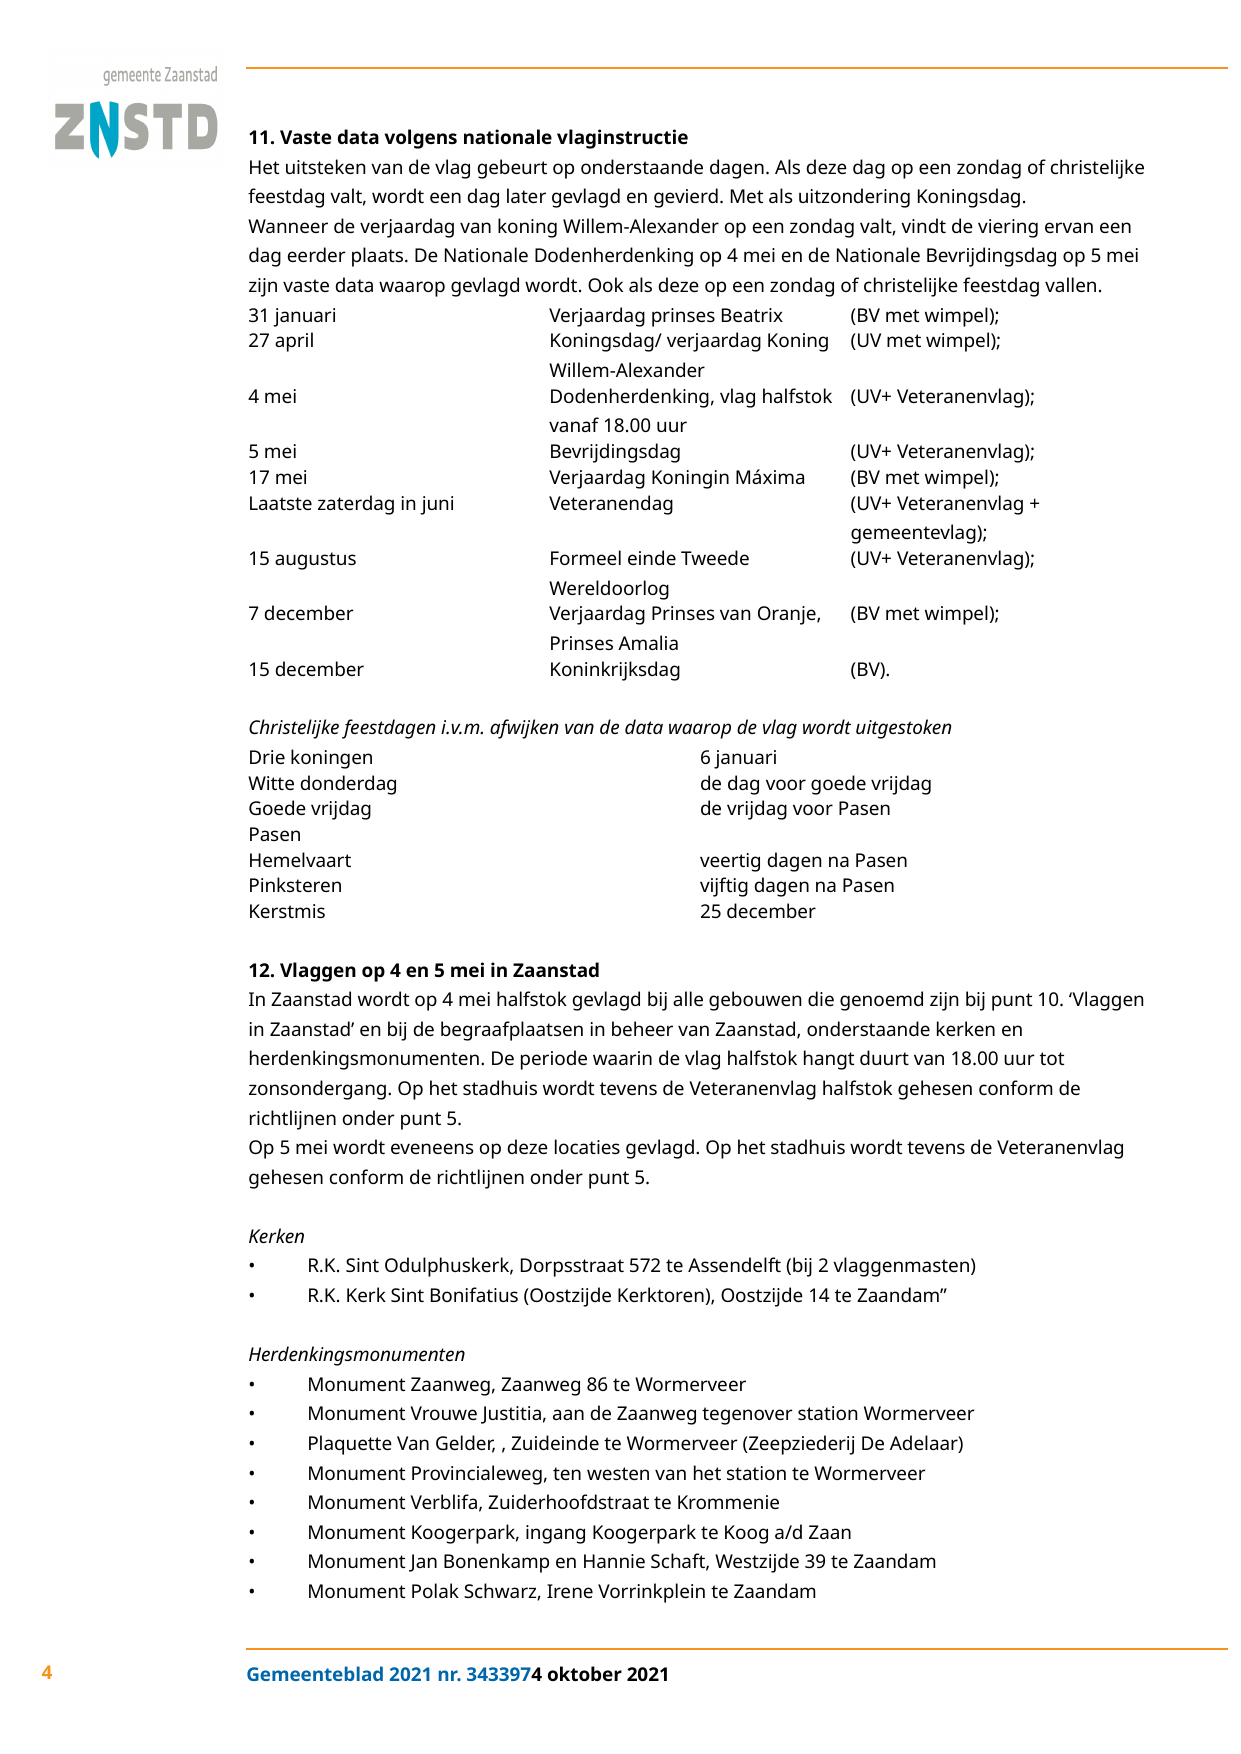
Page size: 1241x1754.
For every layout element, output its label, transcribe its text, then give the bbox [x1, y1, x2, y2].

table_cell Verjaardag Prinses van Oranje, Prinses Amalia [549, 600, 850, 656]
table_cell vijftig dagen na Pasen [700, 873, 1152, 898]
table_cell 4 mei [248, 383, 549, 438]
text Op 5 mei wordt eveneens op deze locaties gevlagd. Op het stadhuis wordt tevens de Veteranenvlag gehesen conform de richtlijnen onder punt 5. [248, 1134, 1152, 1190]
table_cell Witte donderdag [248, 770, 700, 795]
text Wanneer de verjaardag van koning Willem-Alexander op een zondag valt, vindt de viering ervan een dag eerder plaats. De Nationale Dodenherdenking op 4 mei en de Nationale Bevrijdingsdag op 5 mei zijn vaste data waarop gevlagd wordt. Ook als deze op een zondag of christelijke feestdag vallen. [248, 213, 1152, 298]
table_cell de dag voor goede vrijdag [700, 770, 1152, 795]
text Kerken [248, 1223, 1152, 1249]
table_cell (BV). [850, 656, 1152, 681]
list Monument Verblifa, Zuiderhoofdstraat te Krommenie [248, 1489, 1152, 1515]
picture [41, 47, 231, 172]
table_cell Hemelvaart [248, 847, 700, 873]
table_cell Pasen [248, 821, 700, 847]
list Monument Jan Bonenkamp en Hannie Schaft, Westzijde 39 te Zaandam [248, 1548, 1152, 1574]
table_cell 17 mei [248, 464, 549, 490]
table_cell Kerstmis [248, 898, 700, 924]
table_cell Verjaardag Koningin Máxima [549, 464, 850, 490]
table_cell Pinksteren [248, 873, 700, 898]
table_cell (BV met wimpel); [850, 464, 1152, 490]
table_cell 15 december [248, 656, 549, 681]
list Monument Provincialeweg, ten westen van het station te Wormerveer [248, 1460, 1152, 1486]
table_header 31 januari [248, 302, 549, 328]
table_cell Koninkrijksdag [549, 656, 850, 681]
list Monument Zaanweg, Zaanweg 86 te Wormerveer [248, 1371, 1152, 1397]
table_cell (UV+ Veteranenvlag + gemeentevlag); [850, 490, 1152, 545]
table_cell (UV+ Veteranenvlag); [850, 545, 1152, 600]
text 11. Vaste data volgens nationale vlaginstructie [248, 124, 1152, 150]
table_cell Bevrijdingsdag [549, 438, 850, 464]
list R.K. Sint Odulphuskerk, Dorpsstraat 572 te Assendelft (bij 2 vlaggenmasten) [248, 1253, 1152, 1278]
table_header Verjaardag prinses Beatrix [549, 302, 850, 328]
table_cell 5 mei [248, 438, 549, 464]
table_header Drie koningen [248, 744, 700, 770]
table_cell Koningsdag/ verjaardag Koning Willem-Alexander [549, 328, 850, 383]
list Monument Vrouwe Justitia, aan de Zaanweg tegenover station Wormerveer [248, 1401, 1152, 1426]
table_cell Formeel einde Tweede Wereldoorlog [549, 545, 850, 600]
text In Zaanstad wordt op 4 mei halfstok gevlagd bij alle gebouwen die genoemd zijn bij punt 10. ‘Vlaggen in Zaanstad’ en bij de begraafplaatsen in beheer van Zaanstad, onderstaande kerken en herdenkingsmonumenten. De periode waarin de vlag halfstok hangt duurt van 18.00 uur tot zonsondergang. Op het stadhuis wordt tevens de Veteranenvlag halfstok gehesen conform de richtlijnen onder punt 5. [248, 986, 1152, 1131]
table_cell 7 december [248, 600, 549, 656]
list R.K. Kerk Sint Bonifatius (Oostzijde Kerktoren), Oostzijde 14 te Zaandam” [248, 1282, 1152, 1308]
table_cell [700, 821, 1152, 847]
table_cell Goede vrijdag [248, 795, 700, 821]
table_cell Laatste zaterdag in juni [248, 490, 549, 545]
table_cell Dodenherdenking, vlag halfstok vanaf 18.00 uur [549, 383, 850, 438]
list Monument Koogerpark, ingang Koogerpark te Koog a/d Zaan [248, 1519, 1152, 1545]
table_cell (UV+ Veteranenvlag); [850, 438, 1152, 464]
list Monument Polak Schwarz, Irene Vorrinkplein te Zaandam [248, 1578, 1152, 1604]
table_cell de vrijdag voor Pasen [700, 795, 1152, 821]
table_header 6 januari [700, 744, 1152, 770]
table_cell 25 december [700, 898, 1152, 924]
text Christelijke feestdagen i.v.m. afwijken van de data waarop de vlag wordt uitgestoken [248, 714, 1152, 740]
table_cell (BV met wimpel); [850, 600, 1152, 656]
text Herdenkingsmonumenten [248, 1341, 1152, 1367]
table_header (BV met wimpel); [850, 302, 1152, 328]
table_cell veertig dagen na Pasen [700, 847, 1152, 873]
text 12. Vlaggen op 4 en 5 mei in Zaanstad [248, 957, 1152, 983]
text Het uitsteken van de vlag gebeurt op onderstaande dagen. Als deze dag op een zondag of christelijke feestdag valt, wordt een dag later gevlagd en gevierd. Met als uitzondering Koningsdag. [248, 154, 1152, 209]
table_cell (UV met wimpel); [850, 328, 1152, 383]
table_cell (UV+ Veteranenvlag); [850, 383, 1152, 438]
table_cell Veteranendag [549, 490, 850, 545]
list Plaquette Van Gelder, , Zuideinde te Wormerveer (Zeepziederij De Adelaar) [248, 1430, 1152, 1456]
table_cell 15 augustus [248, 545, 549, 600]
table_cell 27 april [248, 328, 549, 383]
